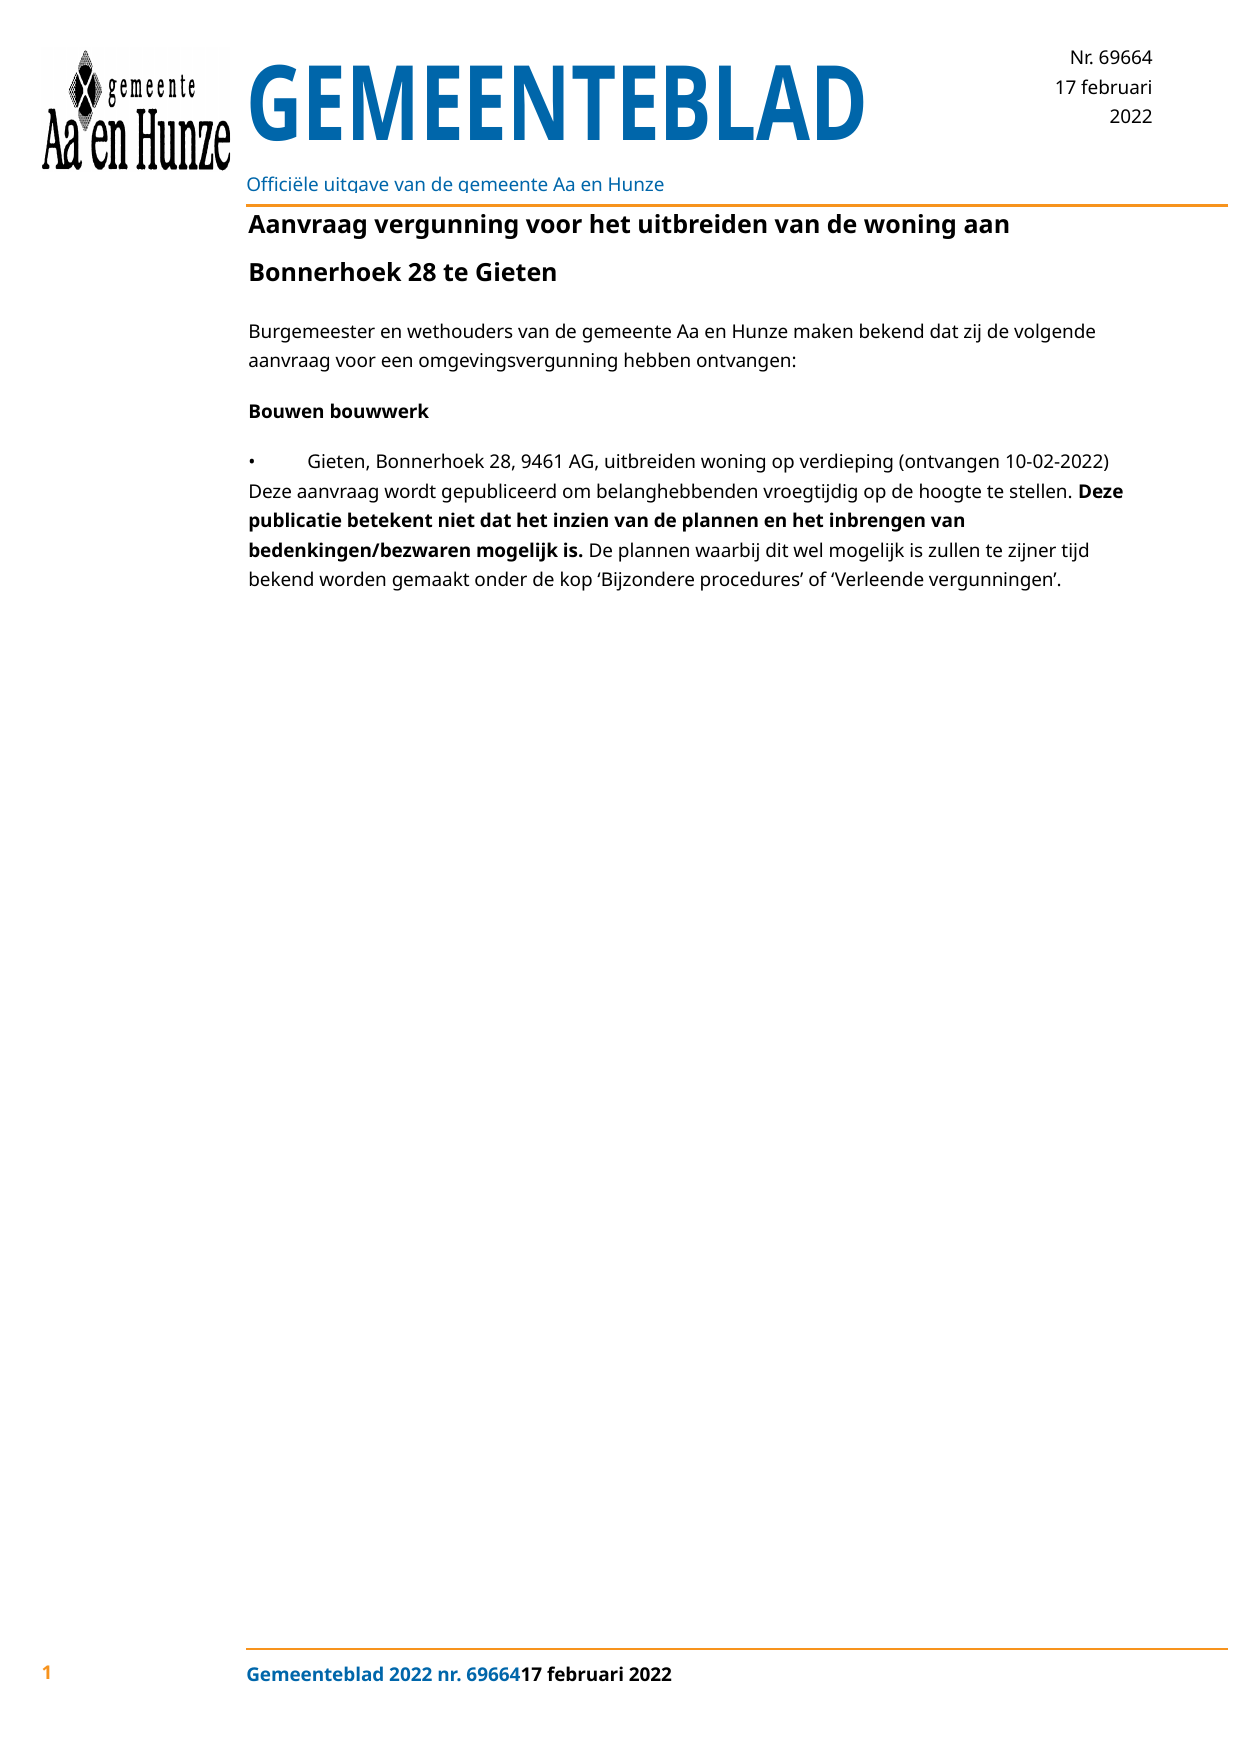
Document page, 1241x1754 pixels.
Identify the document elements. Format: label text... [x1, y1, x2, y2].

picture [41, 47, 231, 172]
text Aanvraag vergunning voor het uitbreiden van de woning aan Bonnerhoek 28 te Gieten [248, 207, 1152, 288]
text Burgemeester en wethouders van de gemeente Aa en Hunze maken bekend dat zij de volgende aanvraag voor een omgevingsvergunning hebben ontvangen: [248, 318, 1152, 373]
text Deze aanvraag wordt gepubliceerd om belanghebbenden vroegtijdig op de hoogte te stellen. Deze publicatie betekent niet dat het inzien van de plannen en het inbrengen van bedenkingen/bezwaren mogelijk is. De plannen waarbij dit wel mogelijk is zullen te zijner tijd bekend worden gemaakt onder de kop ‘Bijzondere procedures’ of ‘Verleende vergunningen’. [248, 478, 1152, 592]
list Gieten, Bonnerhoek 28, 9461 AG, uitbreiden woning op verdieping (ontvangen 10-02-2022) [248, 448, 1152, 474]
text Bouwen bouwwerk [248, 398, 1152, 424]
